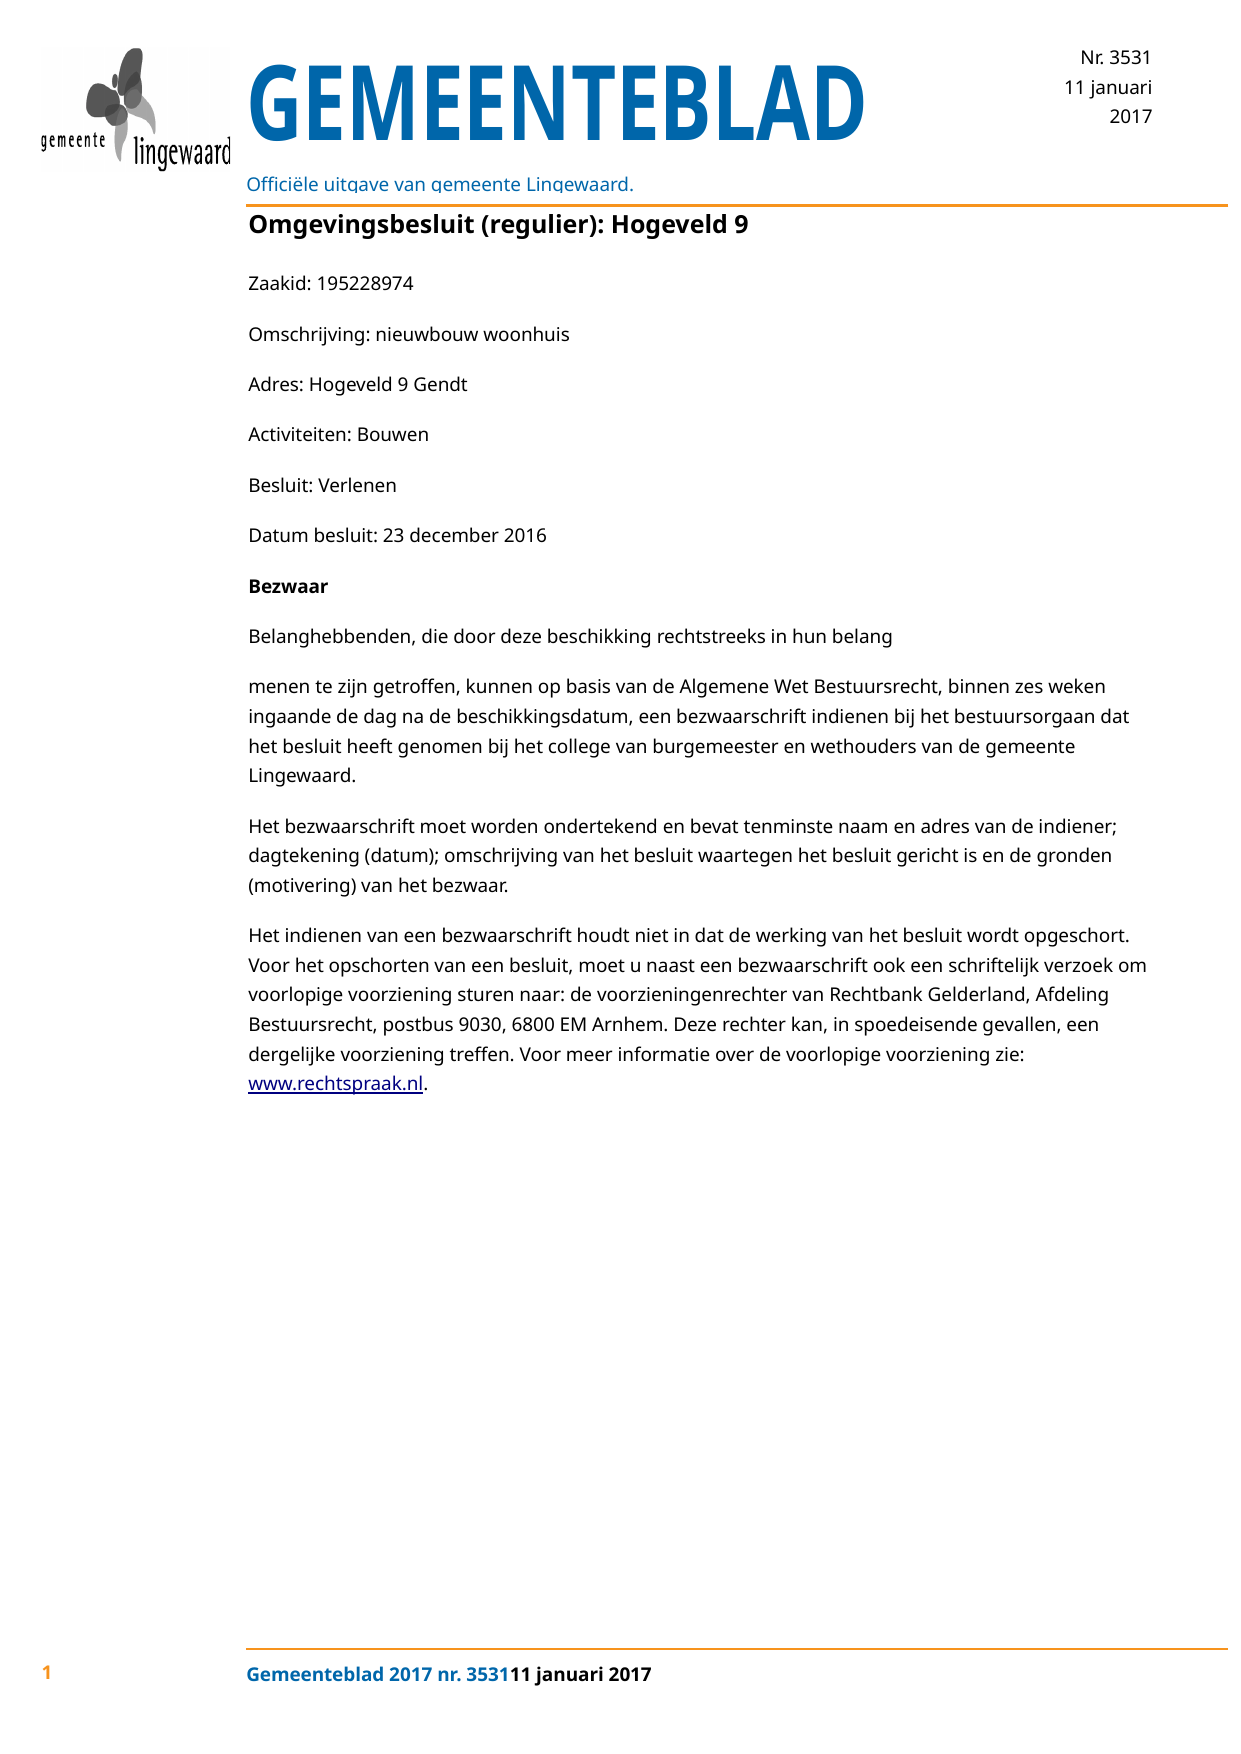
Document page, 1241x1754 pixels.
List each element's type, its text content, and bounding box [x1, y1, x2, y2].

text Bezwaar [248, 573, 1152, 598]
text Adres: Hogeveld 9 Gendt [248, 371, 1152, 397]
picture [41, 47, 231, 172]
text Belanghebbenden, die door deze beschikking rechtstreeks in hun belang [248, 623, 1152, 649]
text menen te zijn getroffen, kunnen op basis van de Algemene Wet Bestuursrecht, binnen zes weken ingaande de dag na de beschikkingsdatum, een bezwaarschrift indienen bij het bestuursorgaan dat het besluit heeft genomen bij het college van burgemeester en wethouders van de gemeente Lingewaard. [248, 674, 1152, 788]
text Omschrijving: nieuwbouw woonhuis [248, 321, 1152, 346]
text Activiteiten: Bouwen [248, 422, 1152, 447]
text Het indienen van een bezwaarschrift houdt niet in dat de werking van het besluit wordt opgeschort. Voor het opschorten van een besluit, moet u naast een bezwaarschrift ook een schriftelijk verzoek om voorlopige voorziening sturen naar: de voorzieningenrechter van Rechtbank Gelderland, Afdeling Bestuursrecht, postbus 9030, 6800 EM Arnhem. Deze rechter kan, in spoedeisende gevallen, een dergelijke voorziening treffen. Voor meer informatie over de voorlopige voorziening zie: www.rechtspraak.nl. [248, 922, 1152, 1096]
text Zaakid: 195228974 [248, 270, 1152, 296]
text Besluit: Verlenen [248, 472, 1152, 498]
text Het bezwaarschrift moet worden ondertekend en bevat tenminste naam en adres van de indiener; dagtekening (datum); omschrijving van het besluit waartegen het besluit gericht is en de gronden (motivering) van het bezwaar. [248, 813, 1152, 898]
text Omgevingsbesluit (regulier): Hogeveld 9 [248, 207, 1152, 241]
text Datum besluit: 23 december 2016 [248, 522, 1152, 548]
